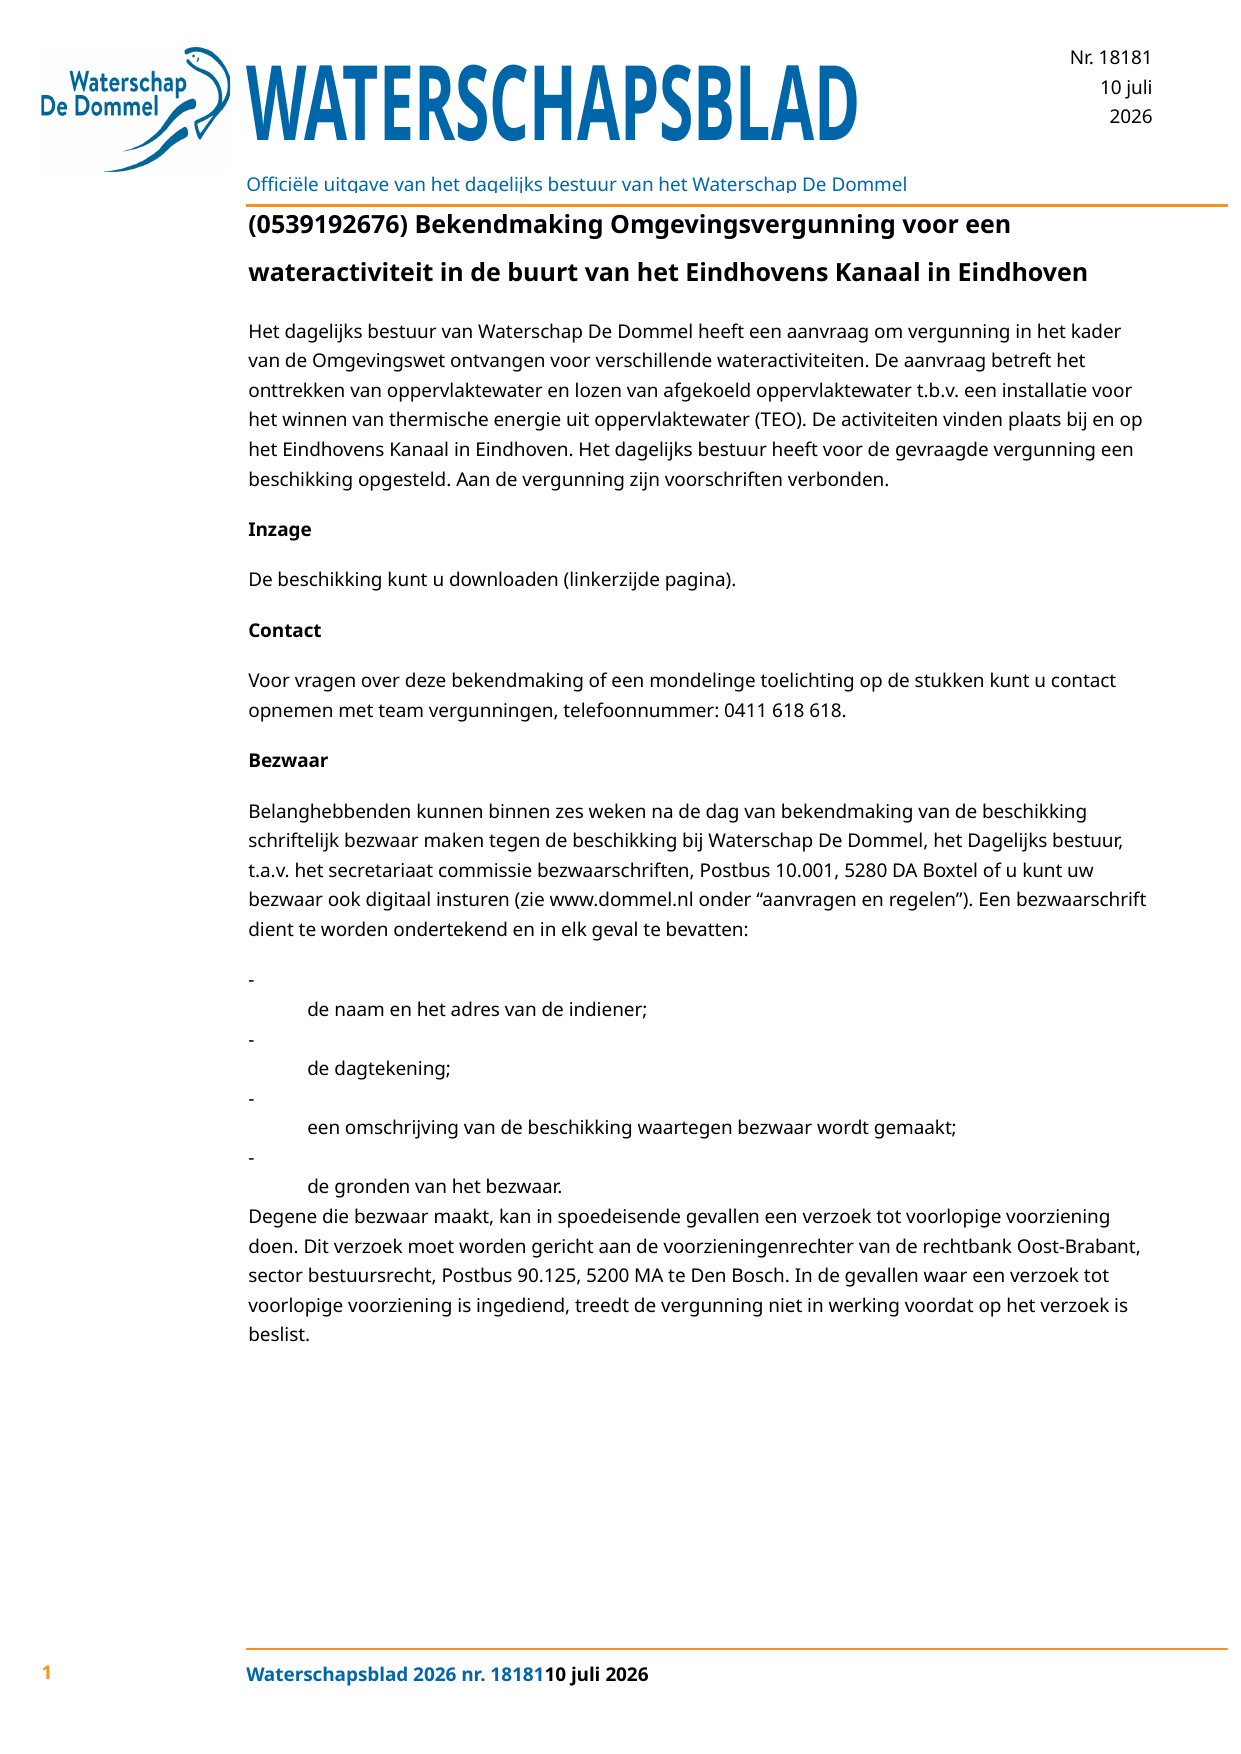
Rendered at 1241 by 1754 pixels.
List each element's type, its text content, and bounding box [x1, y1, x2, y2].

picture [204, 47, 231, 76]
text Belanghebbenden kunnen binnen zes weken na de dag van bekendmaking van de beschikking schriftelijk bezwaar maken tegen de beschikking bij Waterschap De Dommel, het Dagelijks bestuur, t.a.v. het secretariaat commissie bezwaarschriften, Postbus 10.001, 5280 DA Boxtel of u kunt uw bezwaar ook digitaal insturen (zie www.dommel.nl onder “aanvragen en regelen”). Een bezwaarschrift dient te worden ondertekend en in elk geval te bevatten: [248, 798, 1152, 942]
picture [45, 99, 51, 111]
list de dagtekening; [248, 1055, 1152, 1081]
text (0539192676) Bekendmaking Omgevingsvergunning voor een wateractiviteit in de buurt van het Eindhovens Kanaal in Eindhoven [248, 207, 1152, 288]
text Het dagelijks bestuur van Waterschap De Dommel heeft een aanvraag om vergunning in het kader van de Omgevingswet ontvangen voor verschillende wateractiviteiten. De aanvraag betreft het onttrekken van oppervlaktewater en lozen van afgekoeld oppervlaktewater t.b.v. een installatie voor het winnen van thermische energie uit oppervlaktewater (TEO). De activiteiten vinden plaats bij en op het Eindhovens Kanaal in Eindhoven. Het dagelijks bestuur heeft voor de gevraagde vergunning een beschikking opgesteld. Aan de vergunning zijn voorschriften verbonden. [248, 318, 1152, 492]
text Inzage [248, 516, 1152, 542]
text Bezwaar [248, 747, 1152, 773]
text Degene die bezwaar maakt, kan in spoedeisende gevallen een verzoek tot voorlopige voorziening doen. Dit verzoek moet worden gericht aan de voorzieningenrechter van de rechtbank Oost-Brabant, sector bestuursrecht, Postbus 90.125, 5200 MA te Den Bosch. In de gevallen waar een verzoek tot voorlopige voorziening is ingediend, treedt de vergunning niet in werking voordat op het verzoek is beslist. [248, 1203, 1152, 1347]
text De beschikking kunt u downloaden (linkerzijde pagina). [248, 567, 1152, 592]
picture [41, 47, 231, 172]
picture [198, 118, 210, 131]
list de naam en het adres van de indiener; [248, 996, 1152, 1022]
list de gronden van het bezwaar. [248, 1174, 1152, 1199]
list een omschrijving van de beschikking waartegen bezwaar wordt gemaakt; [248, 1114, 1152, 1140]
text Contact [248, 617, 1152, 643]
text Voor vragen over deze bekendmaking of een mondelinge toelichting op de stukken kunt u contact opnemen met team vergunningen, telefoonnummer: 0411 618 618. [248, 667, 1152, 723]
